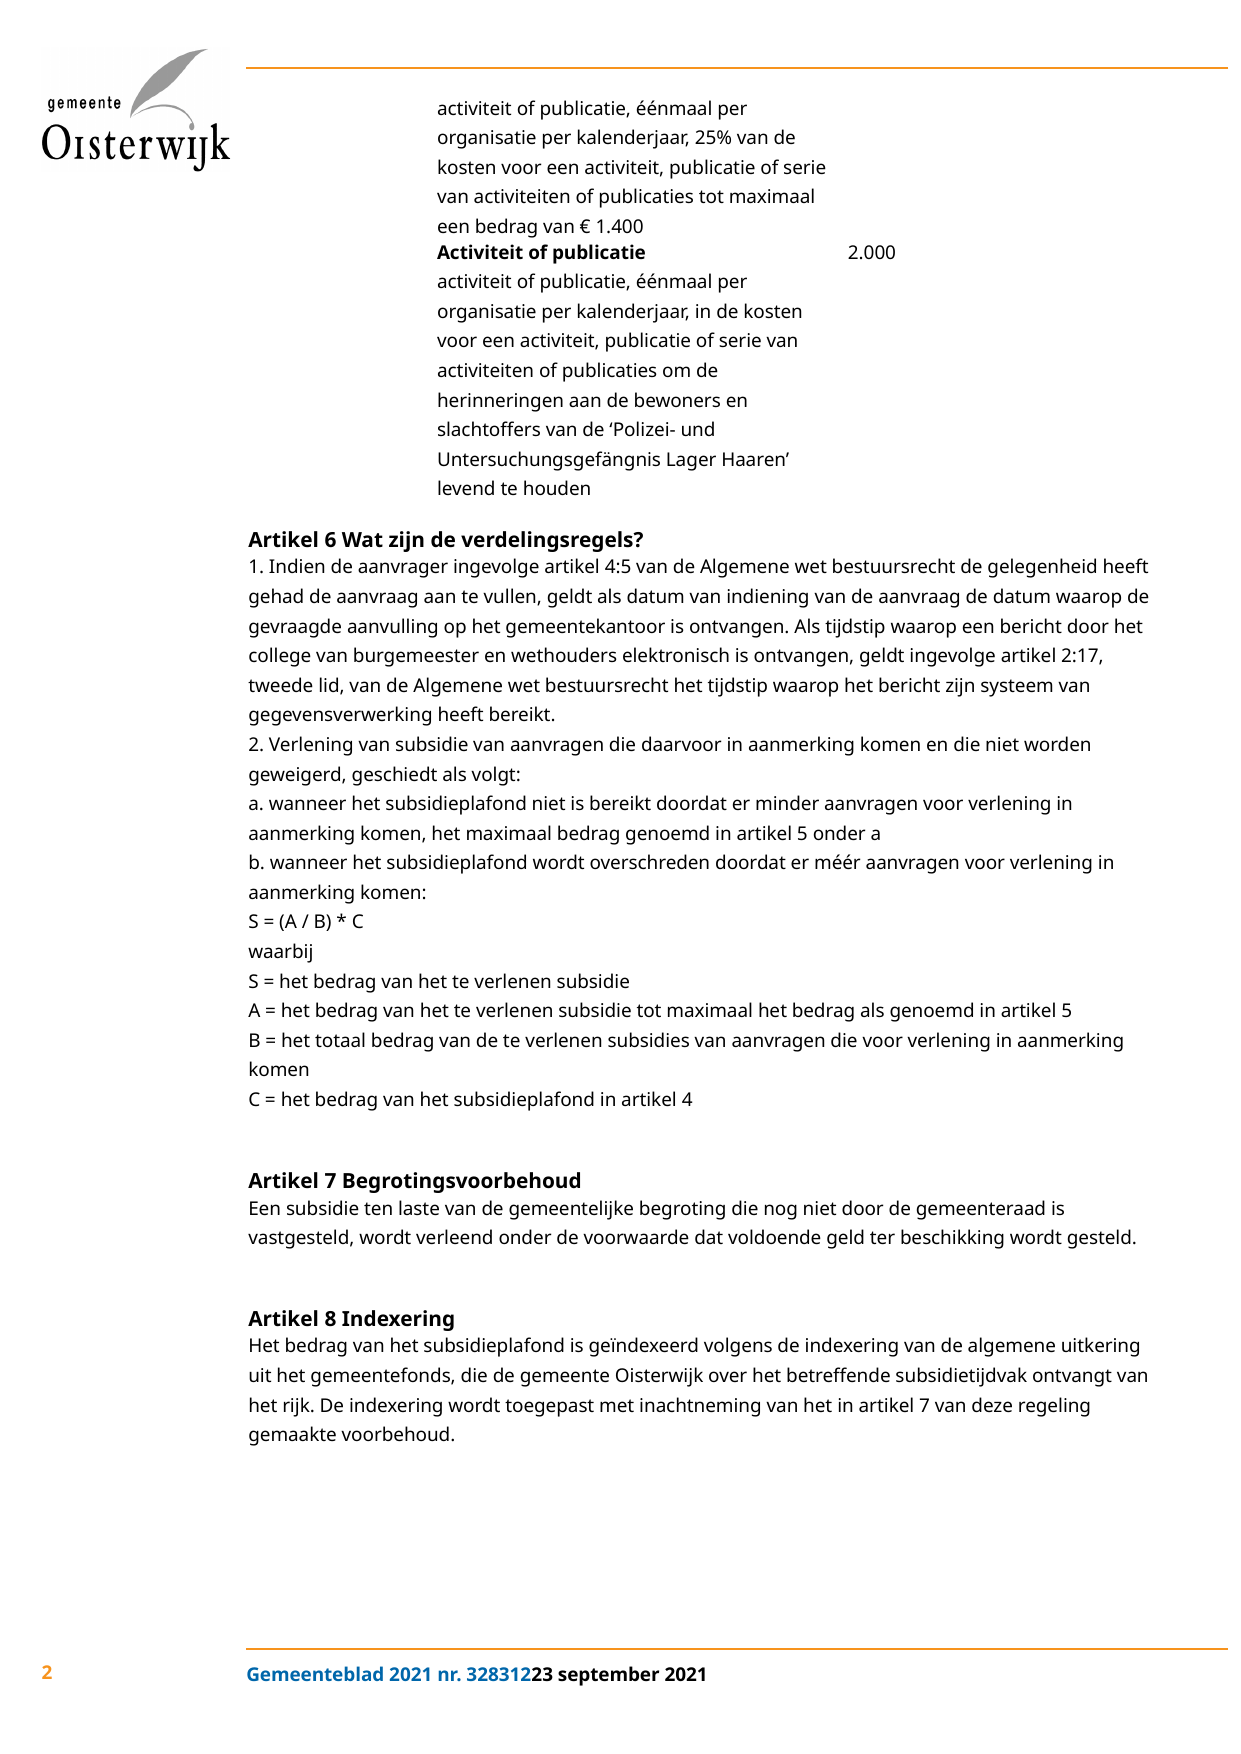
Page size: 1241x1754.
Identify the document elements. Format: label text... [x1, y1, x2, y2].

text Artikel 7 Begrotingsvoorbehoud [248, 1166, 1152, 1195]
text a. wanneer het subsidieplafond niet is bereikt doordat er minder aanvragen voor verlening in aanmerking komen, het maximaal bedrag genoemd in artikel 5 onder a [248, 790, 1152, 846]
text waarbij [248, 938, 1152, 964]
text 2. Verlening van subsidie van aanvragen die daarvoor in aanmerking komen en die niet worden geweigerd, geschiedt als volgt: [248, 731, 1152, 787]
text Het bedrag van het subsidieplafond is geïndexeerd volgens de indexering van de algemene uitkering uit het gemeentefonds, die de gemeente Oisterwijk over het betreffende subsidietijdvak ontvangt van het rijk. De indexering wordt toegepast met inachtneming van het in artikel 7 van deze regeling gemaakte voorbehoud. [248, 1333, 1152, 1447]
text 1. Indien de aanvrager ingevolge artikel 4:5 van de Algemene wet bestuursrecht de gelegenheid heeft gehad de aanvraag aan te vullen, geldt als datum van indiening van de aanvraag de datum waarop de gevraagde aanvulling op het gemeentekantoor is ontvangen. Als tijdstip waarop een bericht door het college van burgemeester en wethouders elektronisch is ontvangen, geldt ingevolge artikel 2:17, tweede lid, van de Algemene wet bestuursrecht het tijdstip waarop het bericht zijn systeem van gegevensverwerking heeft bereikt. [248, 554, 1152, 727]
text Een subsidie ten laste van de gemeentelijke begroting die nog niet door de gemeenteraad is vastgesteld, wordt verleend onder de voorwaarde dat voldoende geld ter beschikking wordt gesteld. [248, 1195, 1152, 1250]
text B = het totaal bedrag van de te verlenen subsidies van aanvragen die voor verlening in aanmerking komen [248, 1027, 1152, 1082]
table_cell [248, 239, 437, 501]
picture [41, 47, 231, 172]
table_cell [848, 95, 1152, 239]
text Artikel 8 Indexering [248, 1304, 1152, 1333]
table_cell 2.000 [848, 239, 1152, 501]
text S = het bedrag van het te verlenen subsidie [248, 968, 1152, 994]
text b. wanneer het subsidieplafond wordt overschreden doordat er méér aanvragen voor verlening in aanmerking komen: [248, 849, 1152, 905]
text S = (A / B) * C [248, 909, 1152, 934]
text C = het bedrag van het subsidieplafond in artikel 4 [248, 1086, 1152, 1112]
table_cell [248, 95, 437, 239]
text A = het bedrag van het te verlenen subsidie tot maximaal het bedrag als genoemd in artikel 5 [248, 997, 1152, 1023]
table_cell Activiteit of publicatie activiteit of publicatie, éénmaal per organisatie per kalenderjaar, in de kosten voor een activiteit, publicatie of serie van activiteiten of publicaties om de herinneringen aan de bewoners en slachtoffers van de ‘Polizei- und Untersuchungsgefängnis Lager Haaren’ levend te houden [437, 239, 848, 501]
text Artikel 6 Wat zijn de verdelingsregels? [248, 525, 1152, 554]
table_cell activiteit of publicatie, éénmaal per organisatie per kalenderjaar, 25% van de kosten voor een activiteit, publicatie of serie van activiteiten of publicaties tot maximaal een bedrag van € 1.400 [437, 95, 848, 239]
